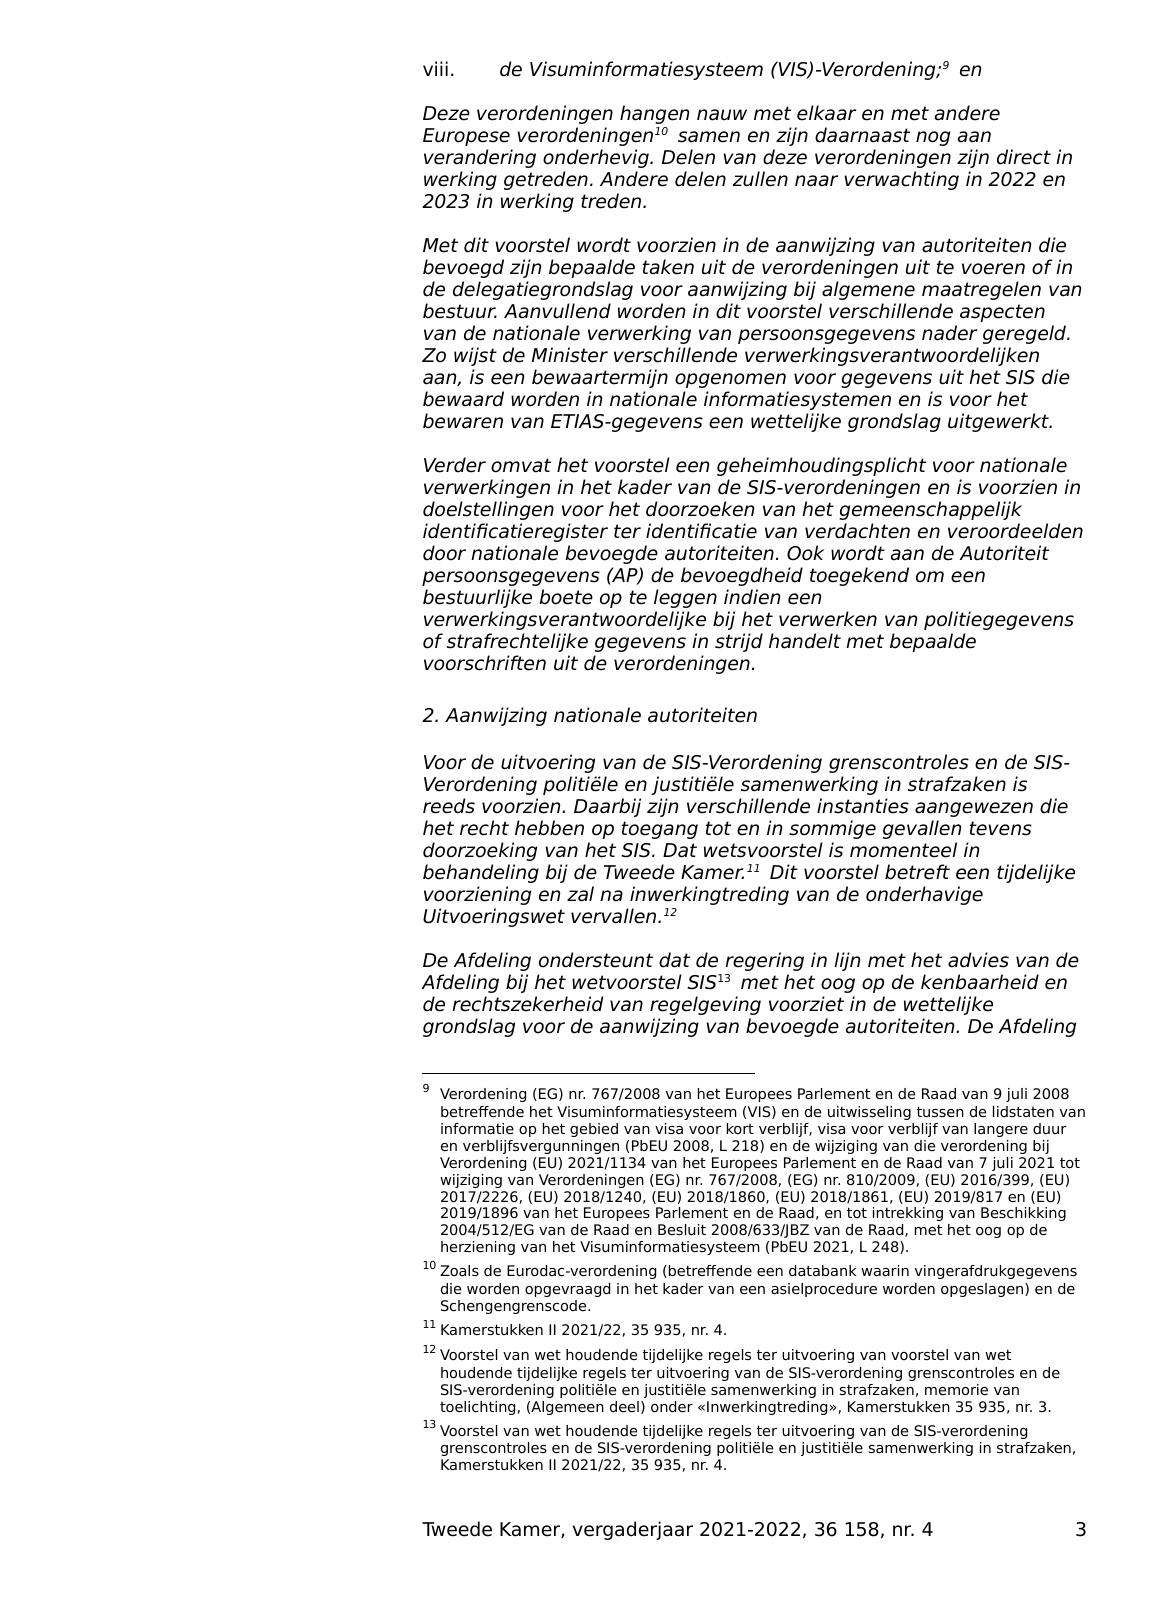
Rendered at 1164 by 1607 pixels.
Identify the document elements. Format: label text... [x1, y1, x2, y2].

text Zoals de Eurodac-verordening (betreffende een databank waarin vingerafdrukgegevens die worden opgevraagd in het kader van een asielprocedure worden opgeslagen) en de Schengengrenscode. [422, 1259, 1087, 1315]
text Verder omvat het voorstel een geheimhoudingsplicht voor nationale verwerkingen in het kader van de SIS-verordeningen en is voorzien in doelstellingen voor het doorzoeken van het gemeenschappelijk identificatieregister ter identificatie van verdachten en veroordeelden door nationale bevoegde autoriteiten. Ook wordt aan de Autoriteit persoonsgegevens (AP) de bevoegdheid toegekend om een bestuurlijke boete op te leggen indien een verwerkingsverantwoordelijke bij het verwerken van politiegegevens of strafrechtelijke gegevens in strijd handelt met bepaalde voorschriften uit de verordeningen. [422, 455, 1087, 675]
subtitle 2. Aanwijzing nationale autoriteiten [422, 705, 1087, 727]
text Voorstel van wet houdende tijdelijke regels ter uitvoering van voorstel van wet houdende tijdelijke regels ter uitvoering van de SIS-verordening grenscontroles en de SIS-verordening politiële en justitiële samenwerking in strafzaken, memorie van toelichting, (Algemeen deel) onder «Inwerkingtreding», Kamerstukken 35 935, nr. 3. [422, 1343, 1087, 1416]
text Voor de uitvoering van de SIS-Verordening grenscontroles en de SIS-Verordening politiële en justitiële samenwerking in strafzaken is reeds voorzien. Daarbij zijn verschillende instanties aangewezen die het recht hebben op toegang tot en in sommige gevallen tevens doorzoeking van het SIS. Dat wetsvoorstel is momenteel in behandeling bij de Tweede Kamer. Dit voorstel betreft een tijdelijke voorziening en zal na inwerkingtreding van de onderhavige Uitvoeringswet vervallen. [422, 752, 1087, 928]
text Deze verordeningen hangen nauw met elkaar en met andere Europese verordeningen samen en zijn daarnaast nog aan verandering onderhevig. Delen van deze verordeningen zijn direct in werking getreden. Andere delen zullen naar verwachting in 2022 en 2023 in werking treden. [422, 103, 1087, 213]
text De Afdeling ondersteunt dat de regering in lijn met het advies van de Afdeling bij het wetvoorstel SIS met het oog op de kenbaarheid en de rechtszekerheid van regelgeving voorziet in de wettelijke grondslag voor de aanwijzing van bevoegde autoriteiten. De Afdeling [422, 950, 1087, 1038]
text Verordening (EG) nr. 767/2008 van het Europees Parlement en de Raad van 9 juli 2008 betreffende het Visuminformatiesysteem (VIS) en de uitwisseling tussen de lidstaten van informatie op het gebied van visa voor kort verblijf, visa voor verblijf van langere duur en verblijfsvergunningen (PbEU 2008, L 218) en de wijziging van die verordening bij Verordening (EU) 2021/1134 van het Europees Parlement en de Raad van 7 juli 2021 tot wijziging van Verordeningen (EG) nr. 767/2008, (EG) nr. 810/2009, (EU) 2016/399, (EU) 2017/2226, (EU) 2018/1240, (EU) 2018/1860, (EU) 2018/1861, (EU) 2019/817 en (EU) 2019/1896 van het Europees Parlement en de Raad, en tot intrekking van Beschikking 2004/512/EG van de Raad en Besluit 2008/633/JBZ van de Raad, met het oog op de herziening van het Visuminformatiesysteem (PbEU 2021, L 248). [422, 1082, 1087, 1256]
text Voorstel van wet houdende tijdelijke regels ter uitvoering van de SIS-verordening grenscontroles en de SIS-verordening politiële en justitiële samenwerking in strafzaken, Kamerstukken II 2021/22, 35 935, nr. 4. [422, 1418, 1087, 1474]
text Kamerstukken II 2021/22, 35 935, nr. 4. [422, 1318, 1087, 1340]
text viii. de Visuminformatiesysteem (VIS)-Verordening; en [422, 59, 1087, 81]
text Met dit voorstel wordt voorzien in de aanwijzing van autoriteiten die bevoegd zijn bepaalde taken uit de verordeningen uit te voeren of in de delegatiegrondslag voor aanwijzing bij algemene maatregelen van bestuur. Aanvullend worden in dit voorstel verschillende aspecten van de nationale verwerking van persoonsgegevens nader geregeld. Zo wijst de Minister verschillende verwerkingsverantwoordelijken aan, is een bewaartermijn opgenomen voor gegevens uit het SIS die bewaard worden in nationale informatiesystemen en is voor het bewaren van ETIAS-gegevens een wettelijke grondslag uitgewerkt. [422, 235, 1087, 433]
